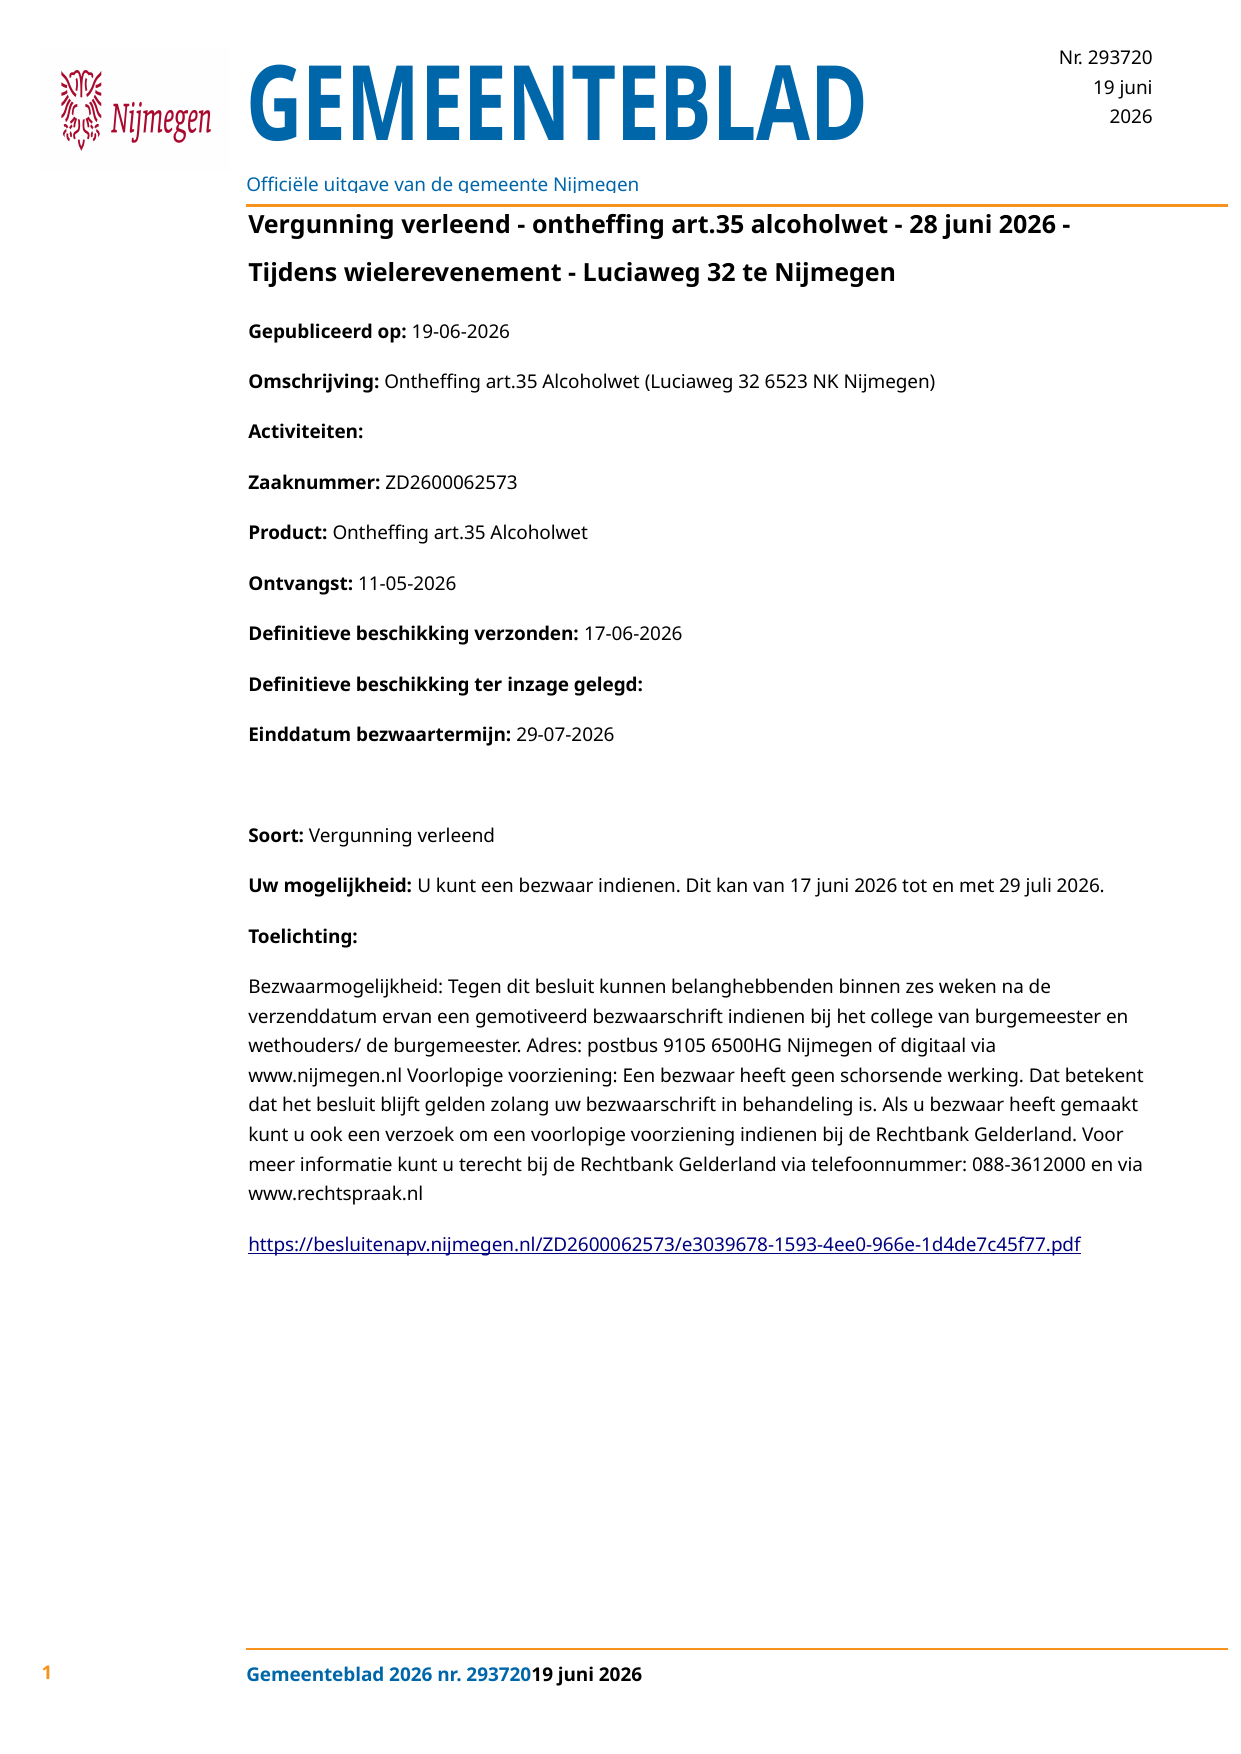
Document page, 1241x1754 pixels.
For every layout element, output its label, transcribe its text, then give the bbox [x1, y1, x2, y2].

text Omschrijving: Ontheffing art.35 Alcoholwet (Luciaweg 32 6523 NK Nijmegen) [248, 368, 1152, 394]
text Ontvangst: 11-05-2026 [248, 570, 1152, 596]
text Zaaknummer: ZD2600062573 [248, 469, 1152, 495]
picture [41, 47, 231, 172]
text Bezwaarmogelijkheid: Tegen dit besluit kunnen belanghebbenden binnen zes weken na de verzenddatum ervan een gemotiveerd bezwaarschrift indienen bij het college van burgemeester en wethouders/ de burgemeester. Adres: postbus 9105 6500HG Nijmegen of digitaal via www.nijmegen.nl Voorlopige voorziening: Een bezwaar heeft geen schorsende werking. Dat betekent dat het besluit blijft gelden zolang uw bezwaarschrift in behandeling is. Als u bezwaar heeft gemaakt kunt u ook een verzoek om een voorlopige voorziening indienen bij de Rechtbank Gelderland. Voor meer informatie kunt u terecht bij de Rechtbank Gelderland via telefoonnummer: 088-3612000 en via www.rechtspraak.nl [248, 973, 1152, 1206]
text Definitieve beschikking verzonden: 17-06-2026 [248, 620, 1152, 646]
text Soort: Vergunning verleend [248, 822, 1152, 848]
text Definitieve beschikking ter inzage gelegd: [248, 671, 1152, 697]
text Gepubliceerd op: 19-06-2026 [248, 318, 1152, 344]
text Vergunning verleend - ontheffing art.35 alcoholwet - 28 juni 2026 - Tijdens wielerevenement - Luciaweg 32 te Nijmegen [248, 207, 1152, 288]
text Uw mogelijkheid: U kunt een bezwaar indienen. Dit kan van 17 juni 2026 tot en met 29 juli 2026. [248, 872, 1152, 898]
text Product: Ontheffing art.35 Alcoholwet [248, 519, 1152, 545]
text Activiteiten: [248, 419, 1152, 444]
text https://besluitenapv.nijmegen.nl/ZD2600062573/e3039678-1593-4ee0-966e-1d4de7c45f77.pdf [248, 1231, 1152, 1257]
text Toelichting: [248, 923, 1152, 949]
text Einddatum bezwaartermijn: 29-07-2026 [248, 721, 1152, 747]
